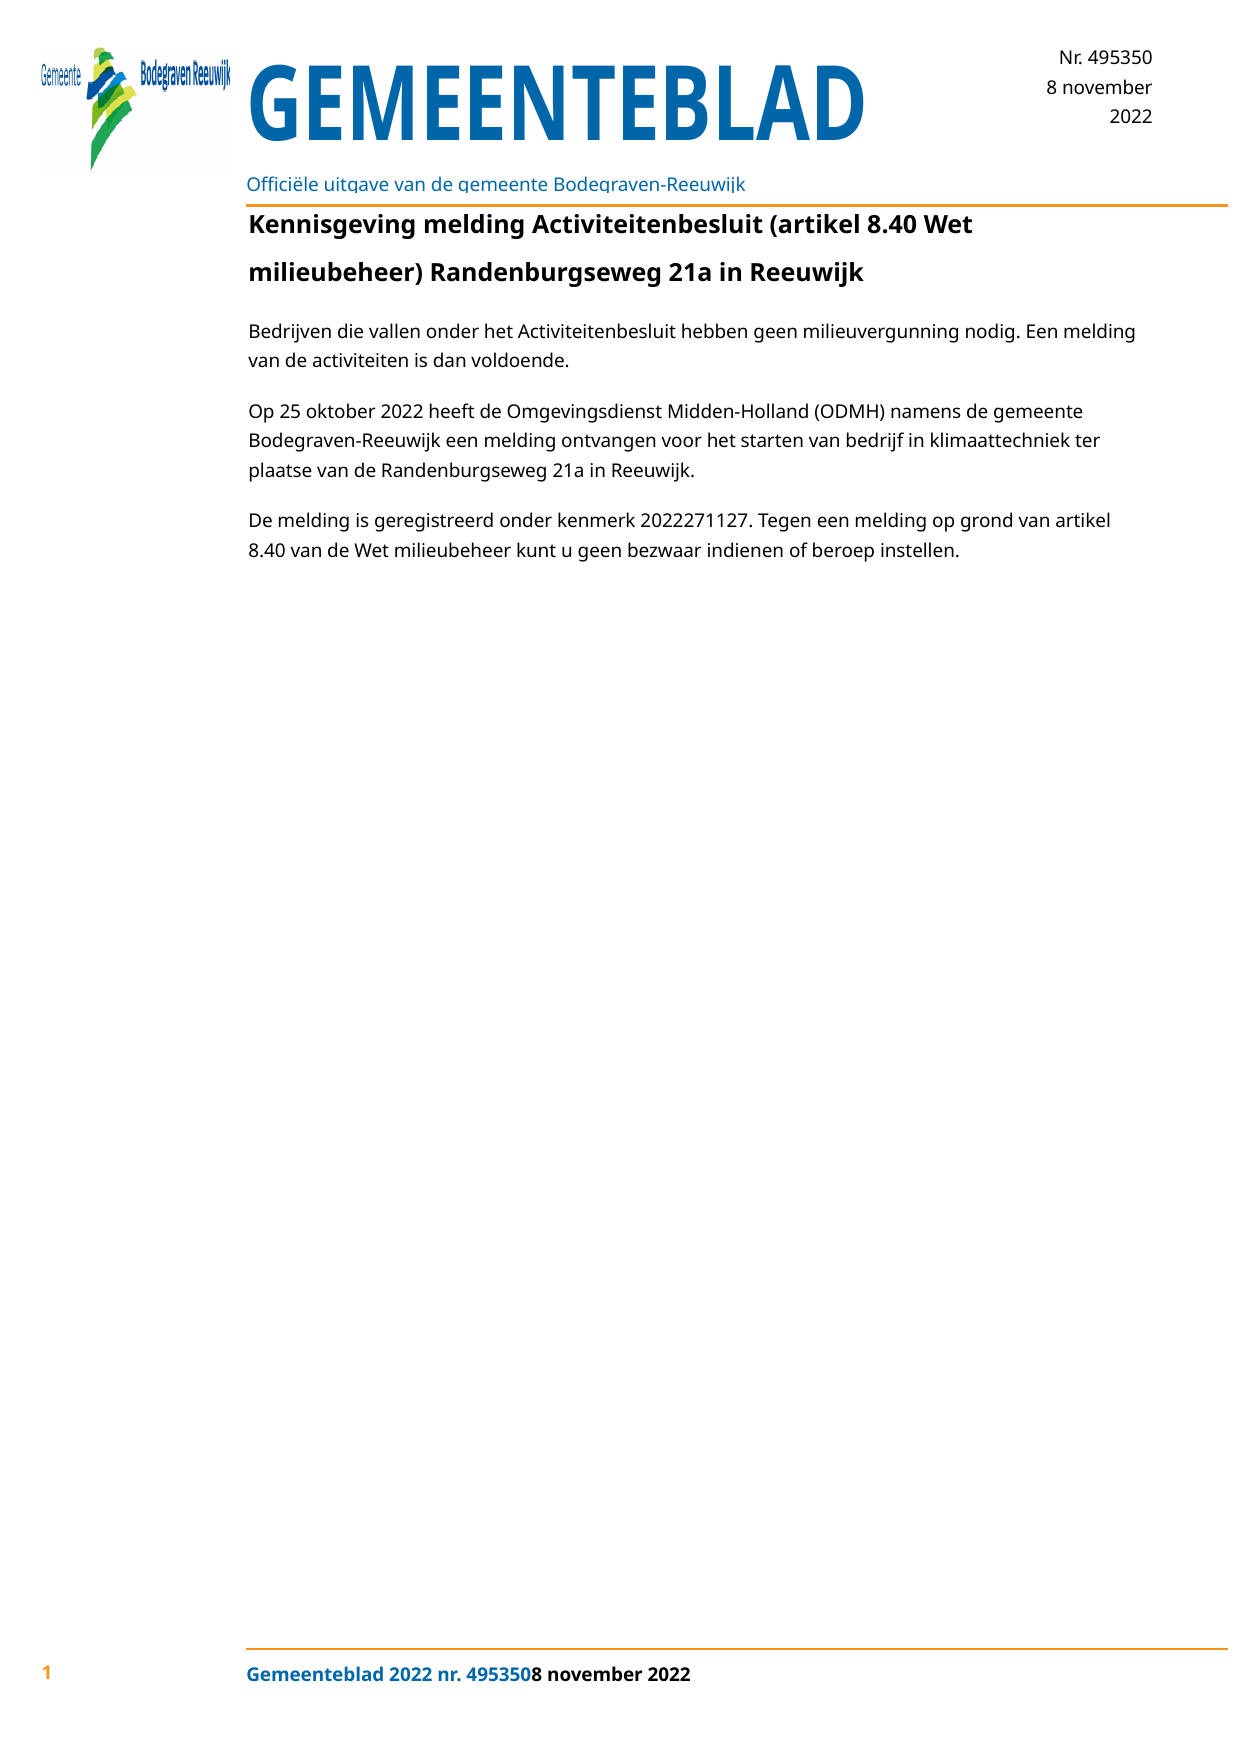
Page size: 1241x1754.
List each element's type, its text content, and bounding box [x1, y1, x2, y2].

picture [41, 47, 231, 172]
text Bedrijven die vallen onder het Activiteitenbesluit hebben geen milieuvergunning nodig. Een melding van de activiteiten is dan voldoende. [248, 318, 1152, 373]
text Op 25 oktober 2022 heeft de Omgevingsdienst Midden-Holland (ODMH) namens de gemeente Bodegraven-Reeuwijk een melding ontvangen voor het starten van bedrijf in klimaattechniek ter plaatse van de Randenburgseweg 21a in Reeuwijk. [248, 398, 1152, 483]
text De melding is geregistreerd onder kenmerk 2022271127. Tegen een melding op grond van artikel 8.40 van de Wet milieubeheer kunt u geen bezwaar indienen of beroep instellen. [248, 507, 1152, 563]
text Kennisgeving melding Activiteitenbesluit (artikel 8.40 Wet milieubeheer) Randenburgseweg 21a in Reeuwijk [248, 207, 1152, 288]
